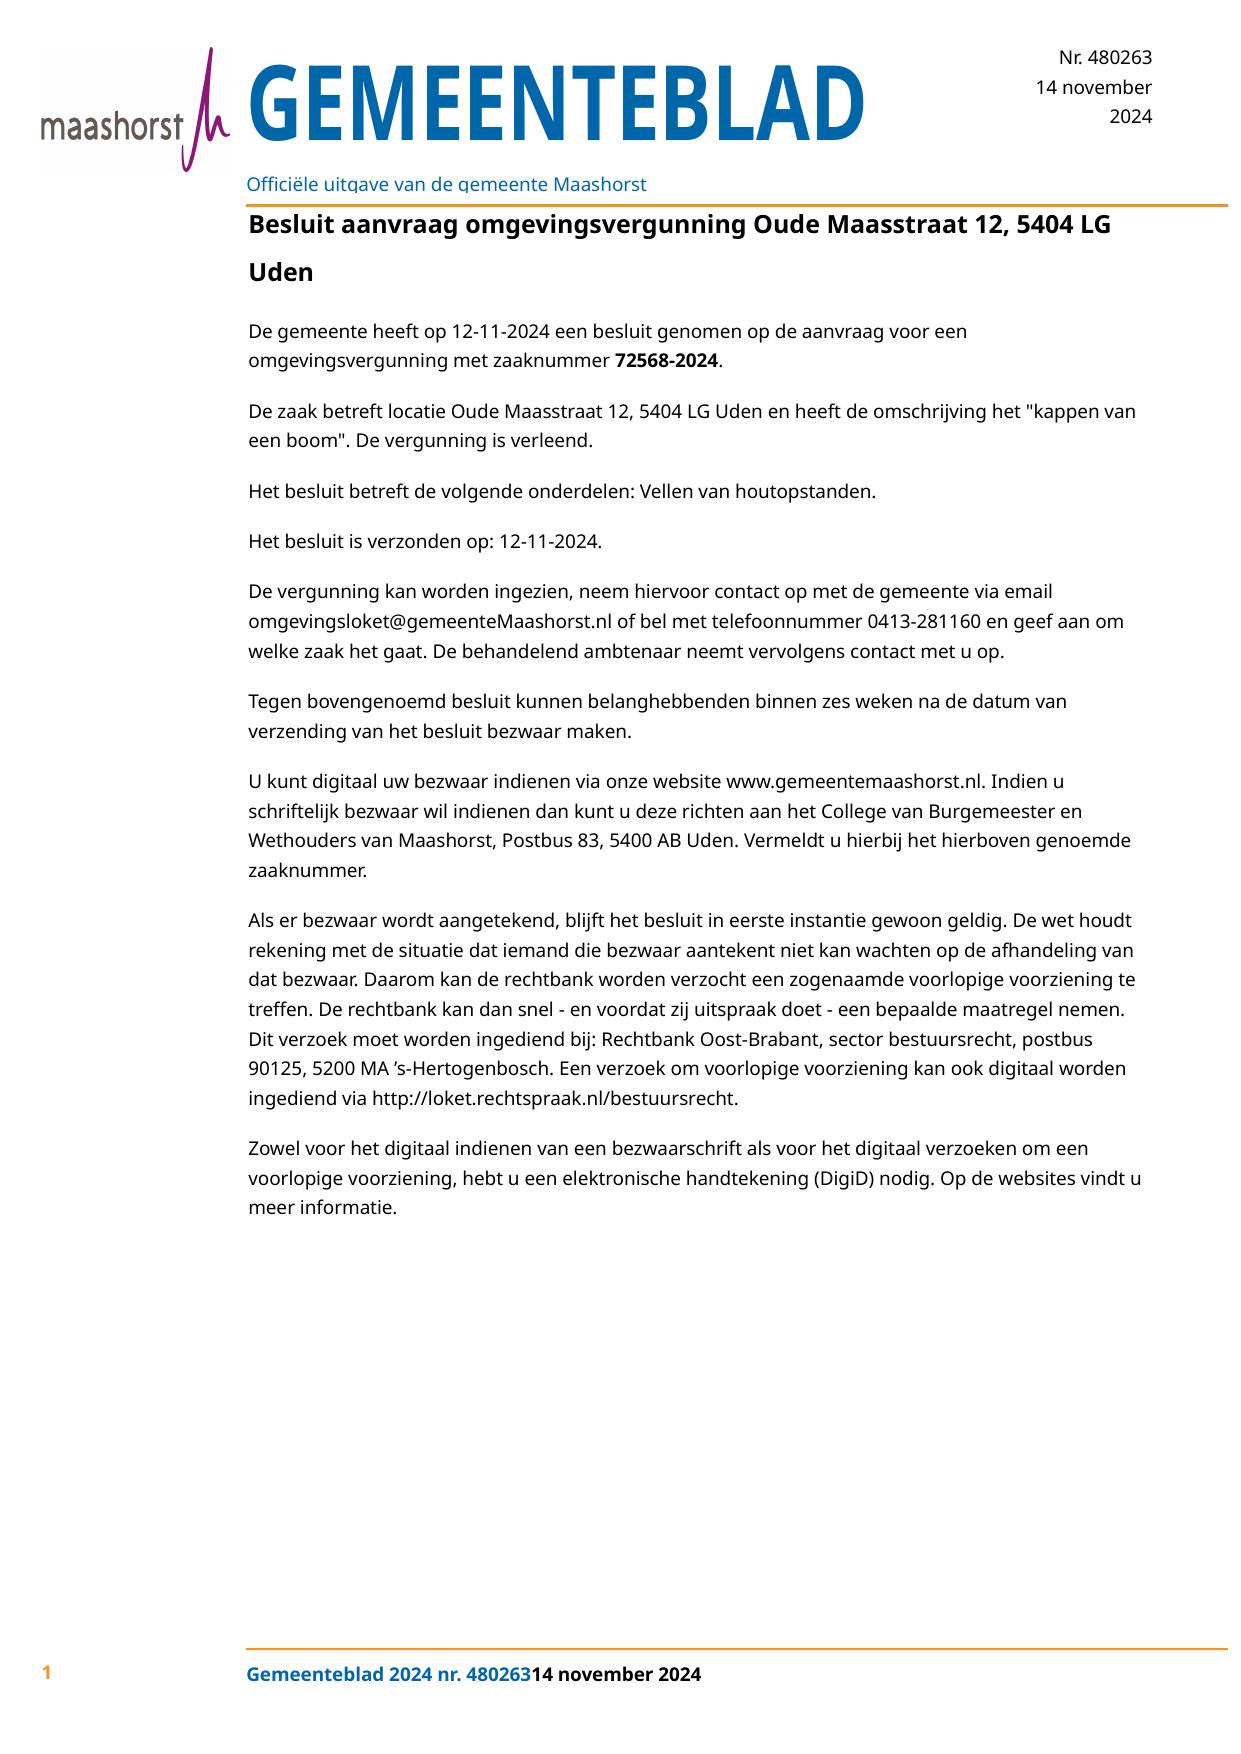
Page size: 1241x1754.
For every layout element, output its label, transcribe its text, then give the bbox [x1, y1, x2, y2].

text De gemeente heeft op 12-11-2024 een besluit genomen op de aanvraag voor een omgevingsvergunning met zaaknummer 72568-2024. [248, 318, 1152, 373]
text De zaak betreft locatie Oude Maasstraat 12, 5404 LG Uden en heeft de omschrijving het "kappen van een boom". De vergunning is verleend. [248, 398, 1152, 453]
text Tegen bovengenoemd besluit kunnen belanghebbenden binnen zes weken na de datum van verzending van het besluit bezwaar maken. [248, 688, 1152, 744]
text Besluit aanvraag omgevingsvergunning Oude Maasstraat 12, 5404 LG Uden [248, 207, 1152, 288]
text Het besluit betreft de volgende onderdelen: Vellen van houtopstanden. [248, 478, 1152, 504]
text De vergunning kan worden ingezien, neem hiervoor contact op met de gemeente via email omgevingsloket@gemeenteMaashorst.nl of bel met telefoonnummer 0413-281160 en geef aan om welke zaak het gaat. De behandelend ambtenaar neemt vervolgens contact met u op. [248, 579, 1152, 664]
text Als er bezwaar wordt aangetekend, blijft het besluit in eerste instantie gewoon geldig. De wet houdt rekening met de situatie dat iemand die bezwaar aantekent niet kan wachten op de afhandeling van dat bezwaar. Daarom kan de rechtbank worden verzocht een zogenaamde voorlopige voorziening te treffen. De rechtbank kan dan snel - en voordat zij uitspraak doet - een bepaalde maatregel nemen. Dit verzoek moet worden ingediend bij: Rechtbank Oost-Brabant, sector bestuursrecht, postbus 90125, 5200 MA ’s-Hertogenbosch. Een verzoek om voorlopige voorziening kan ook digitaal worden ingediend via http://loket.rechtspraak.nl/bestuursrecht. [248, 907, 1152, 1111]
text U kunt digitaal uw bezwaar indienen via onze website www.gemeentemaashorst.nl. Indien u schriftelijk bezwaar wil indienen dan kunt u deze richten aan het College van Burgemeester en Wethouders van Maashorst, Postbus 83, 5400 AB Uden. Vermeldt u hierbij het hierboven genoemde zaaknummer. [248, 768, 1152, 883]
text Het besluit is verzonden op: 12-11-2024. [248, 528, 1152, 554]
picture [41, 47, 231, 172]
text Zowel voor het digitaal indienen van een bezwaarschrift als voor het digitaal verzoeken om een voorlopige voorziening, hebt u een elektronische handtekening (DigiD) nodig. Op de websites vindt u meer informatie. [248, 1135, 1152, 1220]
